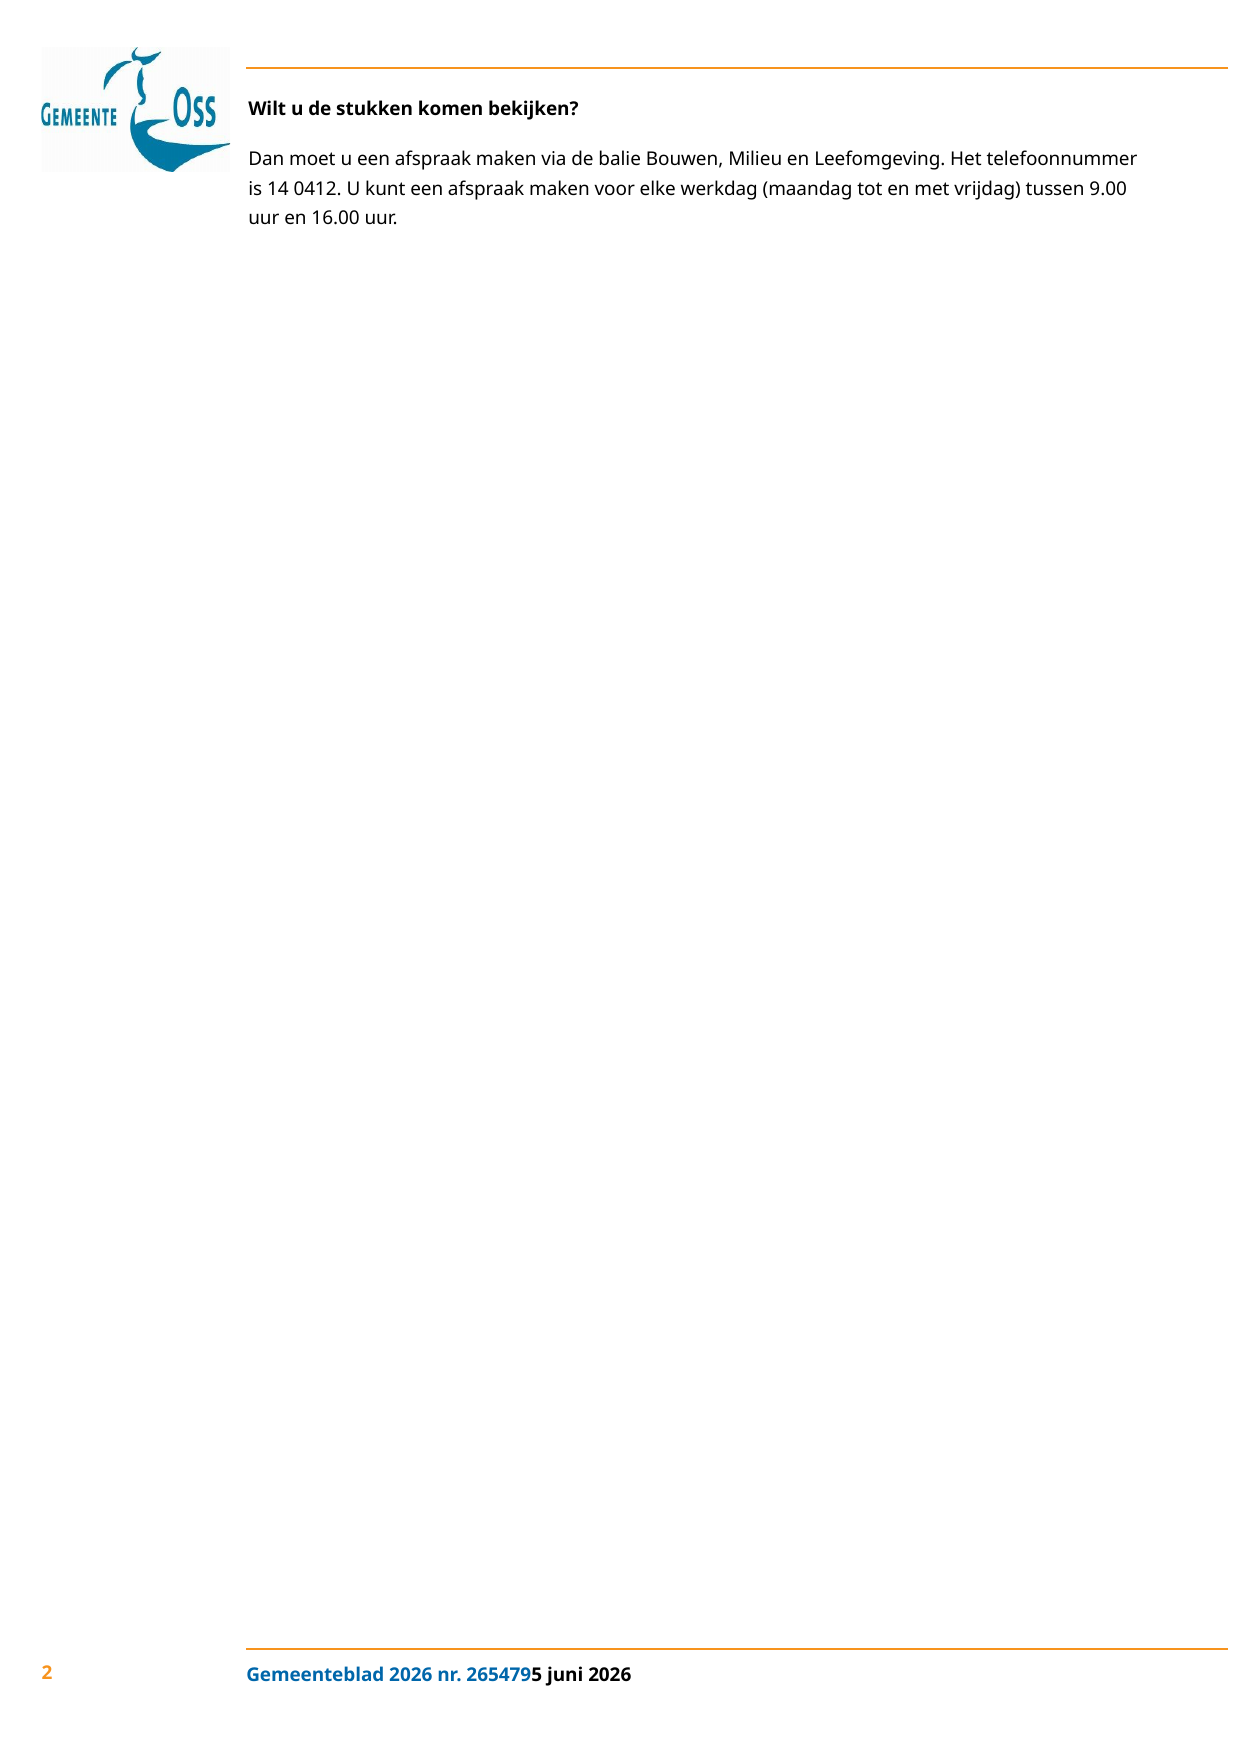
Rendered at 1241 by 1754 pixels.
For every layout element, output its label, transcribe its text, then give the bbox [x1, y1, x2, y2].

picture [41, 47, 231, 172]
text Wilt u de stukken komen bekijken? [248, 95, 1152, 121]
text Dan moet u een afspraak maken via de balie Bouwen, Milieu en Leefomgeving. Het telefoonnummer is 14 0412. U kunt een afspraak maken voor elke werkdag (maandag tot en met vrijdag) tussen 9.00 uur en 16.00 uur. [248, 145, 1152, 230]
